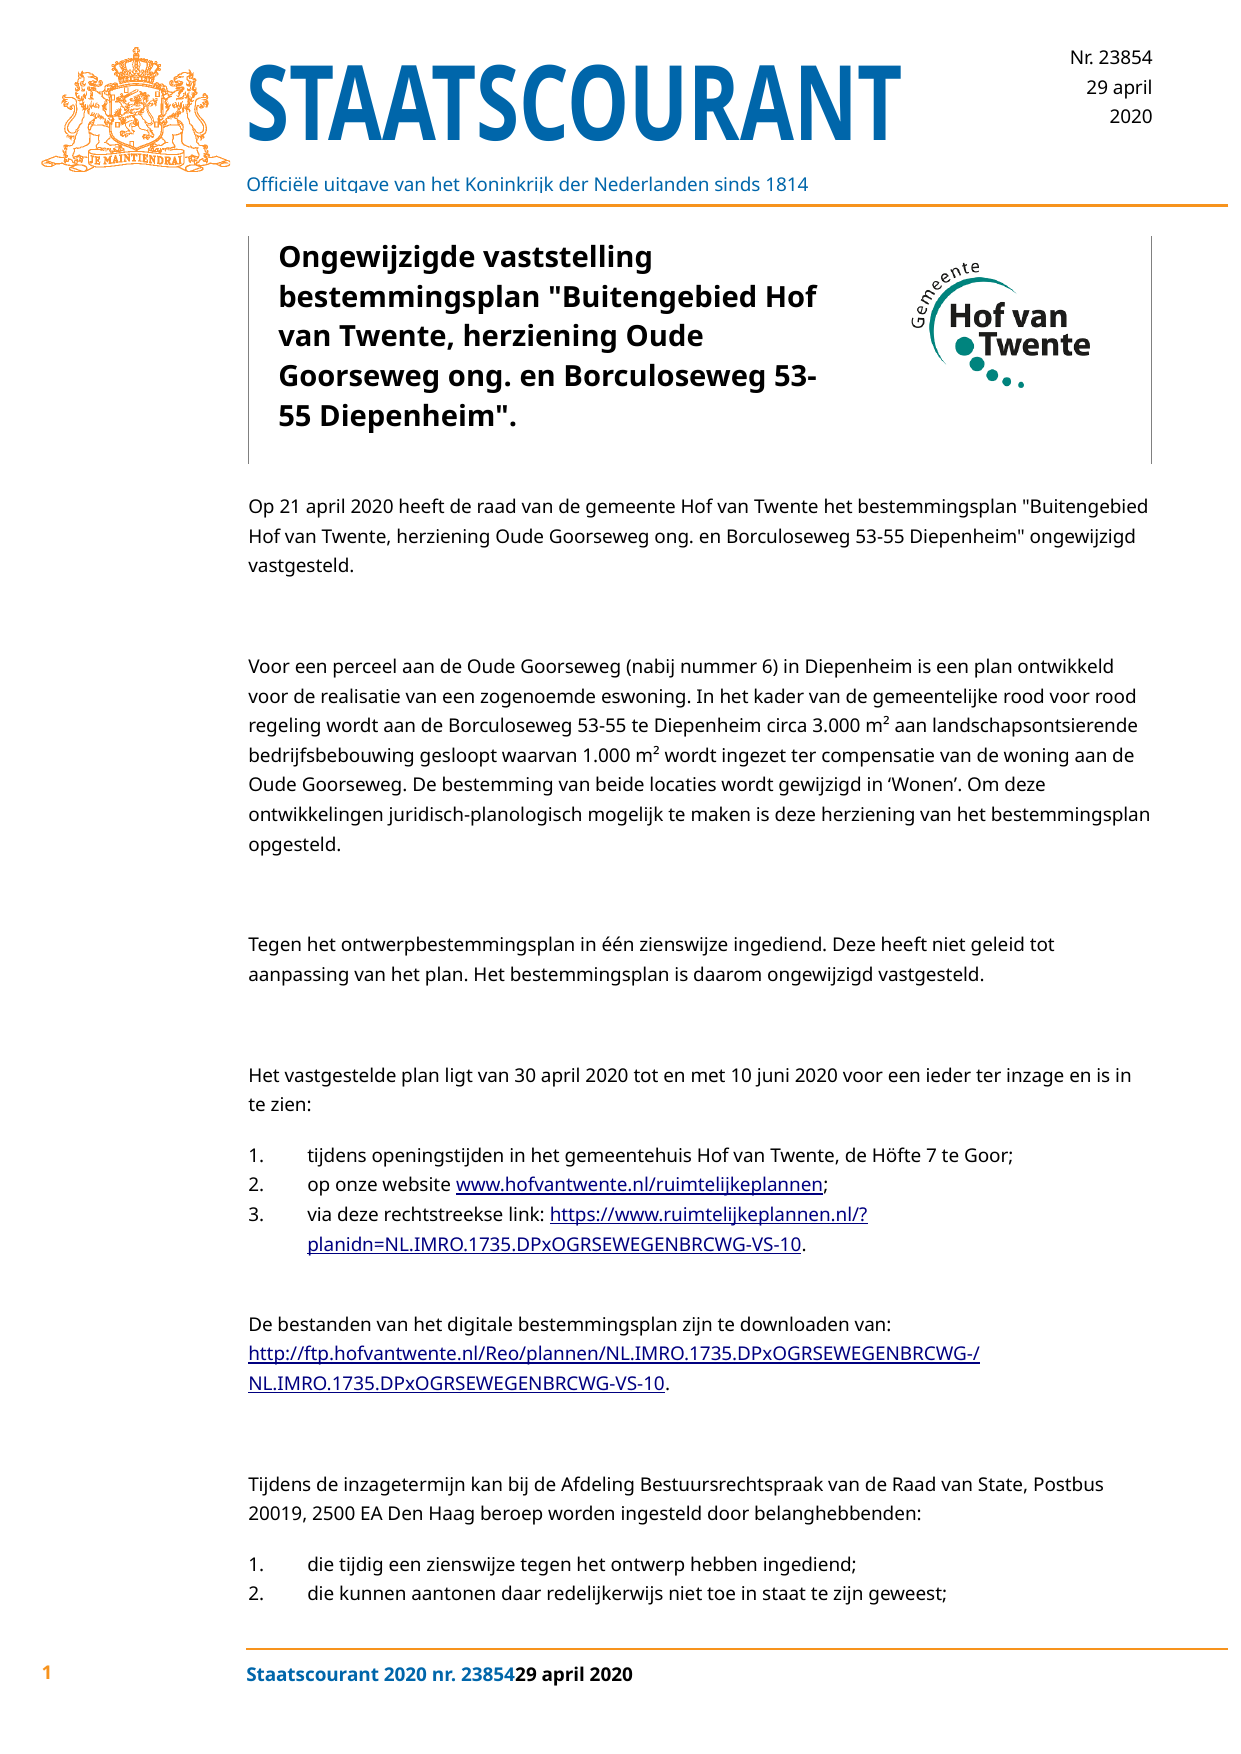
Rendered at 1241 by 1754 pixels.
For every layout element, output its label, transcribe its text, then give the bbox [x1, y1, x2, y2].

list op onze website www.hofvantwente.nl/ruimtelijkeplannen; [248, 1172, 1152, 1197]
list die kunnen aantonen daar redelijkerwijs niet toe in staat te zijn geweest; [248, 1580, 1152, 1606]
text Voor een perceel aan de Oude Goorseweg (nabij nummer 6) in Diepenheim is een plan ontwikkeld voor de realisatie van een zogenoemde eswoning. In het kader van de gemeentelijke rood voor rood regeling wordt aan de Borculoseweg 53-55 te Diepenheim circa 3.000 m² aan landschapsontsierende bedrijfsbebouwing gesloopt waarvan 1.000 m² wordt ingezet ter compensatie van de woning aan de Oude Goorseweg. De bestemming van beide locaties wordt gewijzigd in ‘Wonen’. Om deze ontwikkelingen juridisch-planologisch mogelijk te maken is deze herziening van het bestemmingsplan opgesteld. [248, 653, 1152, 857]
picture [889, 236, 1112, 414]
table_header [850, 236, 889, 413]
list die tijdig een zienswijze tegen het ontwerp hebben ingediend; [248, 1551, 1152, 1577]
list via deze rechtstreekse link: https://www.ruimtelijkeplannen.nl/?planidn=NL.IMRO.1735.DPxOGRSEWEGENBRCWG-VS-10. [248, 1201, 1152, 1257]
picture [41, 47, 231, 172]
list tijdens openingstijden in het gemeentehuis Hof van Twente, de Höfte 7 te Goor; [248, 1142, 1152, 1168]
text De bestanden van het digitale bestemmingsplan zijn te downloaden van: http://ftp.hofvantwente.nl/Reo/plannen/NL.IMRO.1735.DPxOGRSEWEGENBRCWG-/NL.IMRO.1735.DPxOGRSEWEGENBRCWG-VS-10. [248, 1311, 1152, 1396]
table_header Ongewijzigde vaststelling bestemmingsplan "Buitengebied Hof van Twente, herziening Oude Goorseweg ong. en Borculoseweg 53-55 Diepenheim". [249, 236, 850, 464]
table_header [850, 414, 1151, 464]
table_header [1112, 236, 1151, 413]
text Het vastgestelde plan ligt van 30 april 2020 tot en met 10 juni 2020 voor een ieder ter inzage en is in te zien: [248, 1062, 1152, 1117]
text Op 21 april 2020 heeft de raad van de gemeente Hof van Twente het bestemmingsplan "Buitengebied Hof van Twente, herziening Oude Goorseweg ong. en Borculoseweg 53-55 Diepenheim" ongewijzigd vastgesteld. [248, 493, 1152, 578]
text Tijdens de inzagetermijn kan bij de Afdeling Bestuursrechtspraak van de Raad van State, Postbus 20019, 2500 EA Den Haag beroep worden ingesteld door belanghebbenden: [248, 1471, 1152, 1526]
text Tegen het ontwerpbestemmingsplan in één zienswijze ingediend. Deze heeft niet geleid tot aanpassing van het plan. Het bestemmingsplan is daarom ongewijzigd vastgesteld. [248, 932, 1152, 987]
